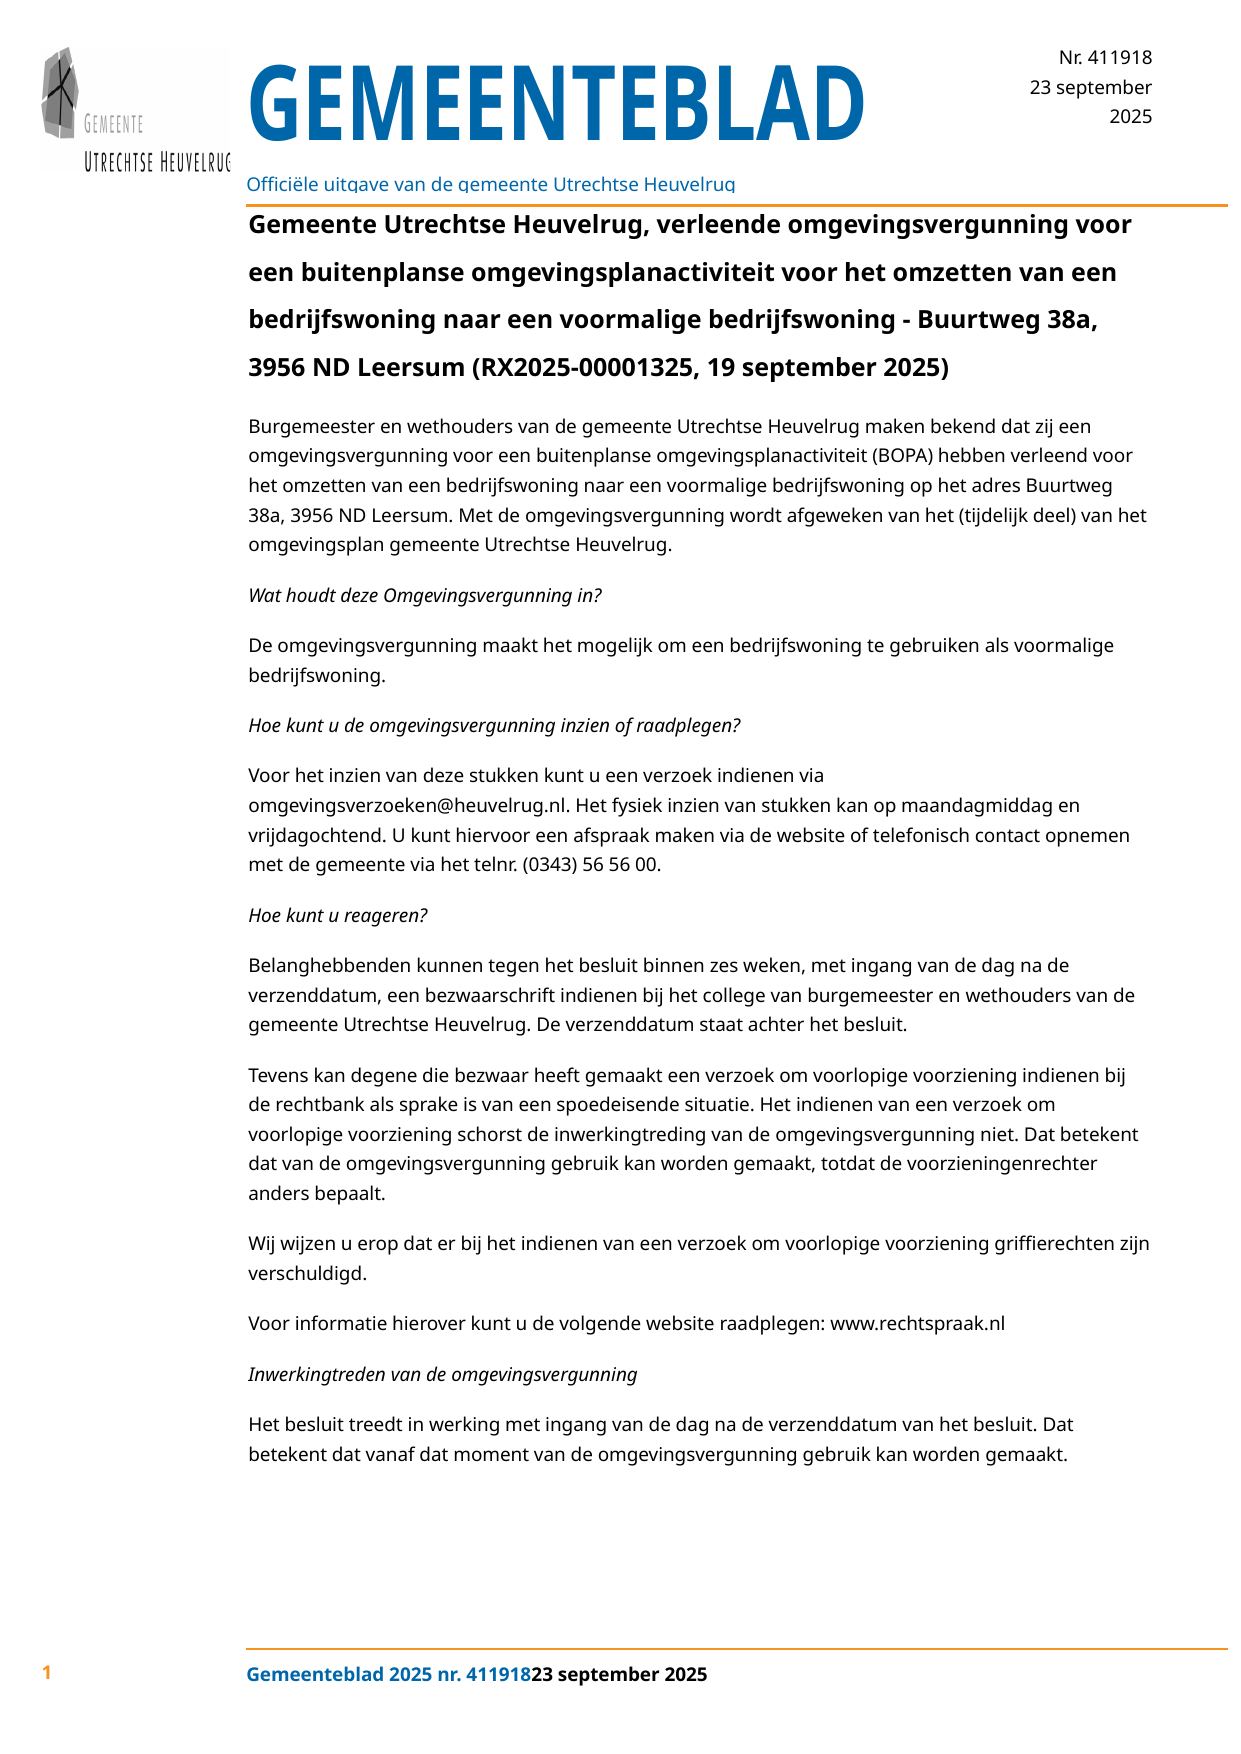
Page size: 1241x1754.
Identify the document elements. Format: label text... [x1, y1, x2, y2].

text Voor het inzien van deze stukken kunt u een verzoek indienen via omgevingsverzoeken@heuvelrug.nl. Het fysiek inzien van stukken kan op maandagmiddag en vrijdagochtend. U kunt hiervoor een afspraak maken via de website of telefonisch contact opnemen met de gemeente via het telnr. (0343) 56 56 00. [248, 763, 1152, 877]
picture [41, 47, 231, 172]
text Hoe kunt u de omgevingsvergunning inzien of raadplegen? [248, 712, 1152, 738]
text Gemeente Utrechtse Heuvelrug, verleende omgevingsvergunning voor een buitenplanse omgevingsplanactiviteit voor het omzetten van een bedrijfswoning naar een voormalige bedrijfswoning - Buurtweg 38a, 3956 ND Leersum (RX2025-00001325, 19 september 2025) [248, 207, 1152, 384]
text Wat houdt deze Omgevingsvergunning in? [248, 582, 1152, 608]
text De omgevingsvergunning maakt het mogelijk om een bedrijfswoning te gebruiken als voormalige bedrijfswoning. [248, 632, 1152, 688]
text Tevens kan degene die bezwaar heeft gemaakt een verzoek om voorlopige voorziening indienen bij de rechtbank als sprake is van een spoedeisende situatie. Het indienen van een verzoek om voorlopige voorziening schorst de inwerkingtreding van de omgevingsvergunning niet. Dat betekent dat van de omgevingsvergunning gebruik kan worden gemaakt, totdat de voorzieningenrechter anders bepaalt. [248, 1062, 1152, 1206]
text Wij wijzen u erop dat er bij het indienen van een verzoek om voorlopige voorziening griffierechten zijn verschuldigd. [248, 1231, 1152, 1286]
text Hoe kunt u reageren? [248, 902, 1152, 928]
text Belanghebbenden kunnen tegen het besluit binnen zes weken, met ingang van de dag na de verzenddatum, een bezwaarschrift indienen bij het college van burgemeester en wethouders van de gemeente Utrechtse Heuvelrug. De verzenddatum staat achter het besluit. [248, 952, 1152, 1037]
text Voor informatie hierover kunt u de volgende website raadplegen: www.rechtspraak.nl [248, 1311, 1152, 1336]
text Het besluit treedt in werking met ingang van de dag na de verzenddatum van het besluit. Dat betekent dat vanaf dat moment van de omgevingsvergunning gebruik kan worden gemaakt. [248, 1411, 1152, 1467]
text Burgemeester en wethouders van de gemeente Utrechtse Heuvelrug maken bekend dat zij een omgevingsvergunning voor een buitenplanse omgevingsplanactiviteit (BOPA) hebben verleend voor het omzetten van een bedrijfswoning naar een voormalige bedrijfswoning op het adres Buurtweg 38a, 3956 ND Leersum. Met de omgevingsvergunning wordt afgeweken van het (tijdelijk deel) van het omgevingsplan gemeente Utrechtse Heuvelrug. [248, 413, 1152, 557]
text Inwerkingtreden van de omgevingsvergunning [248, 1361, 1152, 1387]
